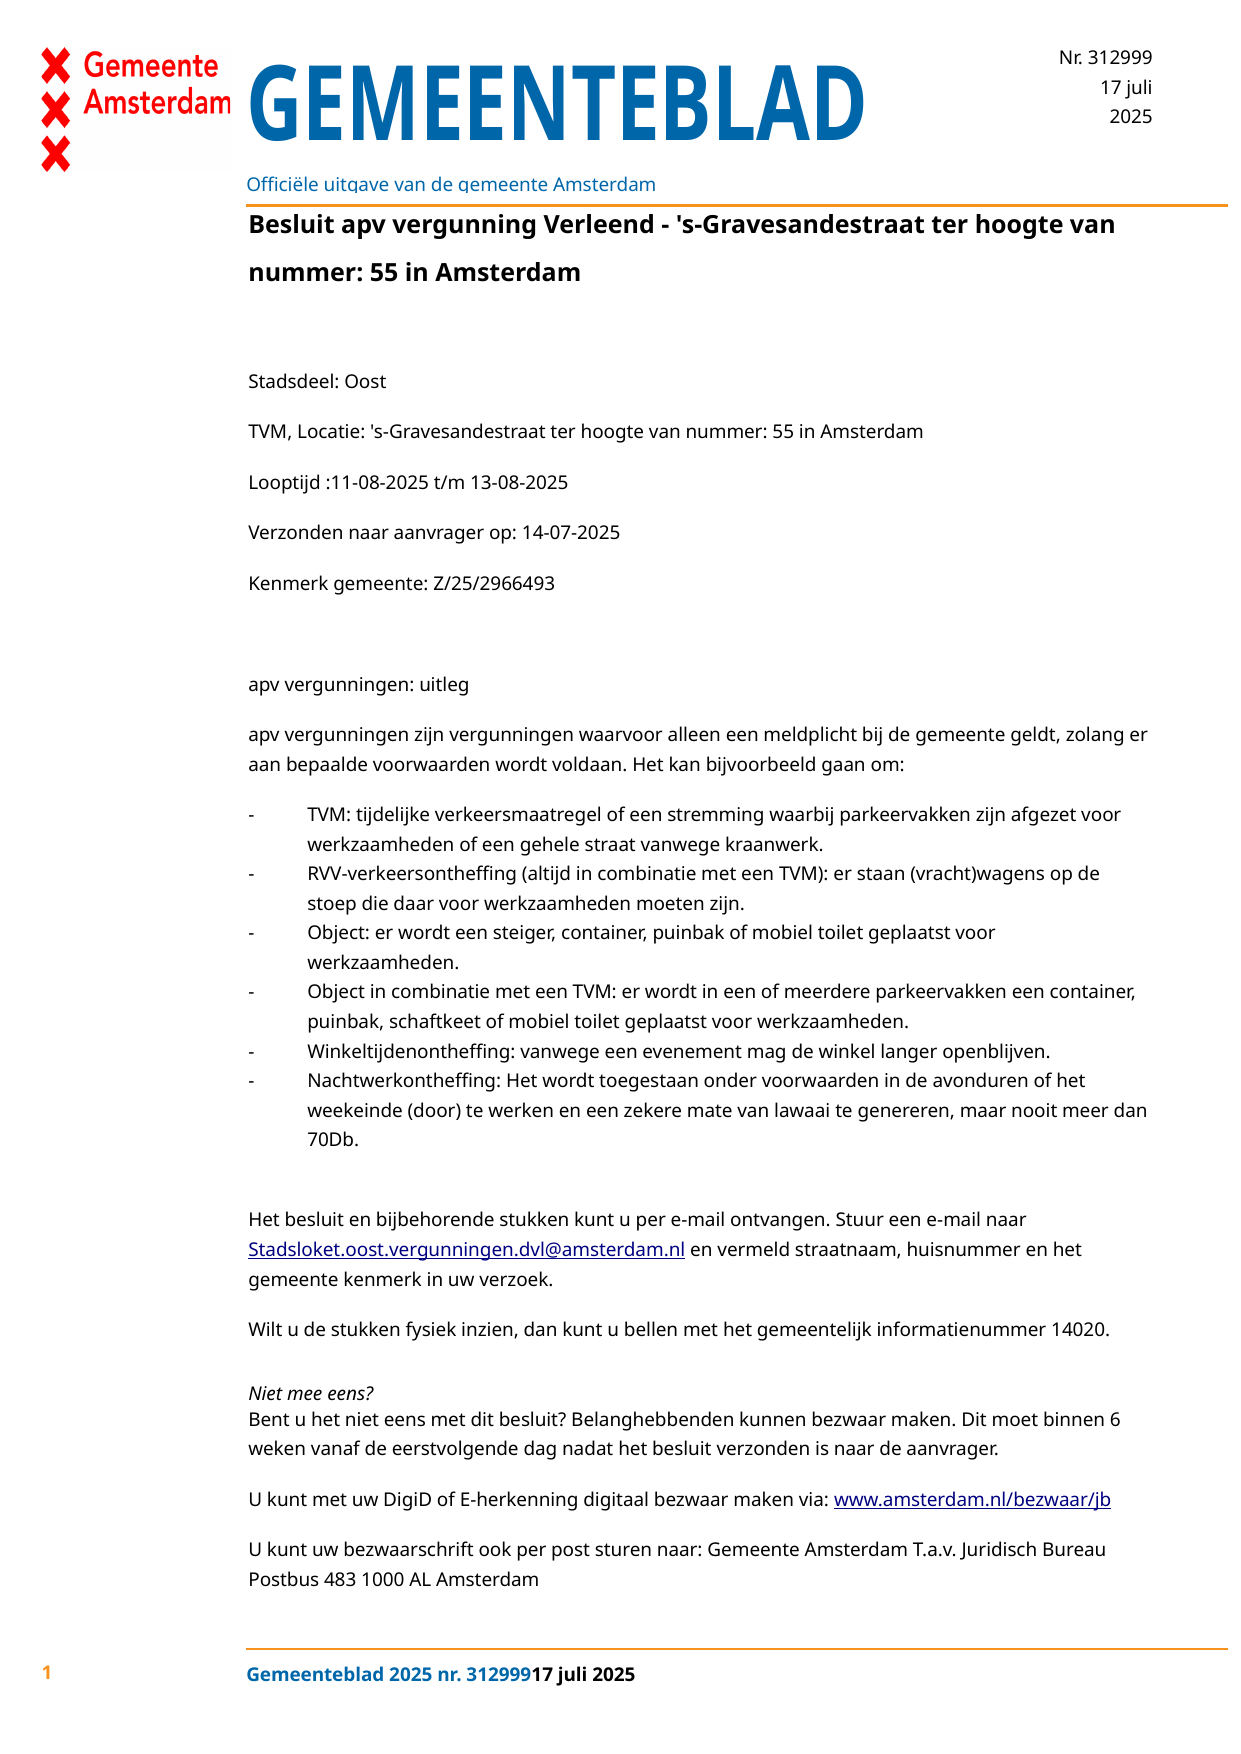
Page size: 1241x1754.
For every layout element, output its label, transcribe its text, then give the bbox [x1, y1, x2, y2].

list Object: er wordt een steiger, container, puinbak of mobiel toilet geplaatst voor werkzaamheden. [248, 919, 1152, 975]
text Bent u het niet eens met dit besluit? Belanghebbenden kunnen bezwaar maken. Dit moet binnen 6 weken vanaf de eerstvolgende dag nadat het besluit verzonden is naar de aanvrager. [248, 1406, 1152, 1461]
list Object in combinatie met een TVM: er wordt in een of meerdere parkeervakken een container, puinbak, schaftkeet of mobiel toilet geplaatst voor werkzaamheden. [248, 979, 1152, 1034]
text U kunt uw bezwaarschrift ook per post sturen naar: Gemeente Amsterdam T.a.v. Juridisch Bureau Postbus 483 1000 AL Amsterdam [248, 1536, 1152, 1592]
text Besluit apv vergunning Verleend - 's-Gravesandestraat ter hoogte van nummer: 55 in Amsterdam [248, 207, 1152, 288]
list Nachtwerkontheffing: Het wordt toegestaan onder voorwaarden in de avonduren of het weekeinde (door) te werken en een zekere mate van lawaai te genereren, maar nooit meer dan 70Db. [248, 1067, 1152, 1152]
picture [41, 47, 231, 172]
text apv vergunningen zijn vergunningen waarvoor alleen een meldplicht bij de gemeente geldt, zolang er aan bepaalde voorwaarden wordt voldaan. Het kan bijvoorbeeld gaan om: [248, 721, 1152, 777]
text apv vergunningen: uitleg [248, 671, 1152, 697]
text Niet mee eens? [248, 1380, 1152, 1406]
text Het besluit en bijbehorende stukken kunt u per e-mail ontvangen. Stuur een e-mail naar Stadsloket.oost.vergunningen.dvl@amsterdam.nl en vermeld straatnaam, huisnummer en het gemeente kenmerk in uw verzoek. [248, 1207, 1152, 1292]
text TVM, Locatie: 's-Gravesandestraat ter hoogte van nummer: 55 in Amsterdam [248, 419, 1152, 444]
text Stadsdeel: Oost [248, 368, 1152, 394]
text Kenmerk gemeente: Z/25/2966493 [248, 570, 1152, 596]
text U kunt met uw DigiD of E-herkenning digitaal bezwaar maken via: www.amsterdam.nl/bezwaar/jb [248, 1486, 1152, 1512]
list Winkeltijdenontheffing: vanwege een evenement mag de winkel langer openblijven. [248, 1038, 1152, 1064]
text Verzonden naar aanvrager op: 14-07-2025 [248, 519, 1152, 545]
text Wilt u de stukken fysiek inzien, dan kunt u bellen met het gemeentelijk informatienummer 14020. [248, 1316, 1152, 1342]
list TVM: tijdelijke verkeersmaatregel of een stremming waarbij parkeervakken zijn afgezet voor werkzaamheden of een gehele straat vanwege kraanwerk. [248, 801, 1152, 857]
list RVV-verkeersontheffing (altijd in combinatie met een TVM): er staan (vracht)wagens op de stoep die daar voor werkzaamheden moeten zijn. [248, 860, 1152, 916]
text Looptijd :11-08-2025 t/m 13-08-2025 [248, 469, 1152, 495]
